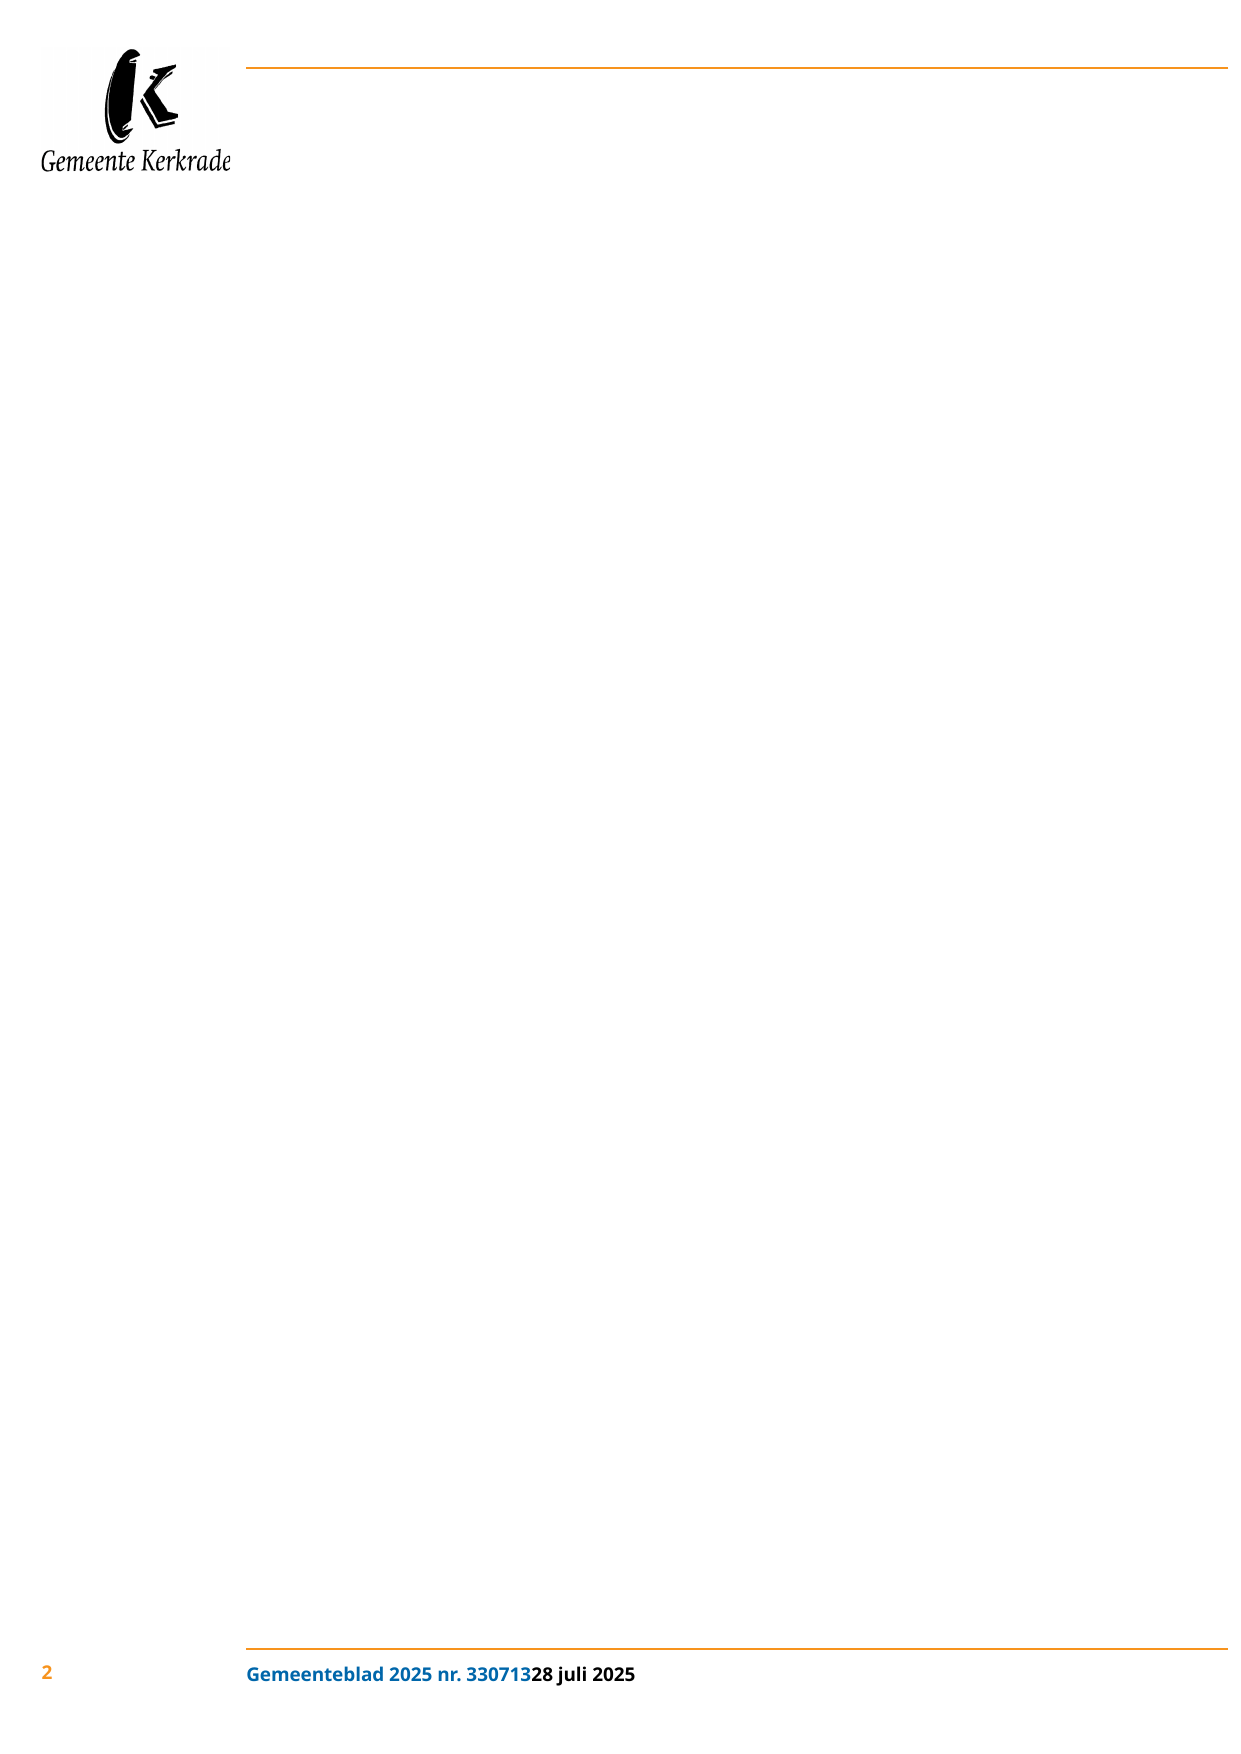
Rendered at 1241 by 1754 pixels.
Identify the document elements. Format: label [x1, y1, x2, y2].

picture [41, 47, 231, 172]
